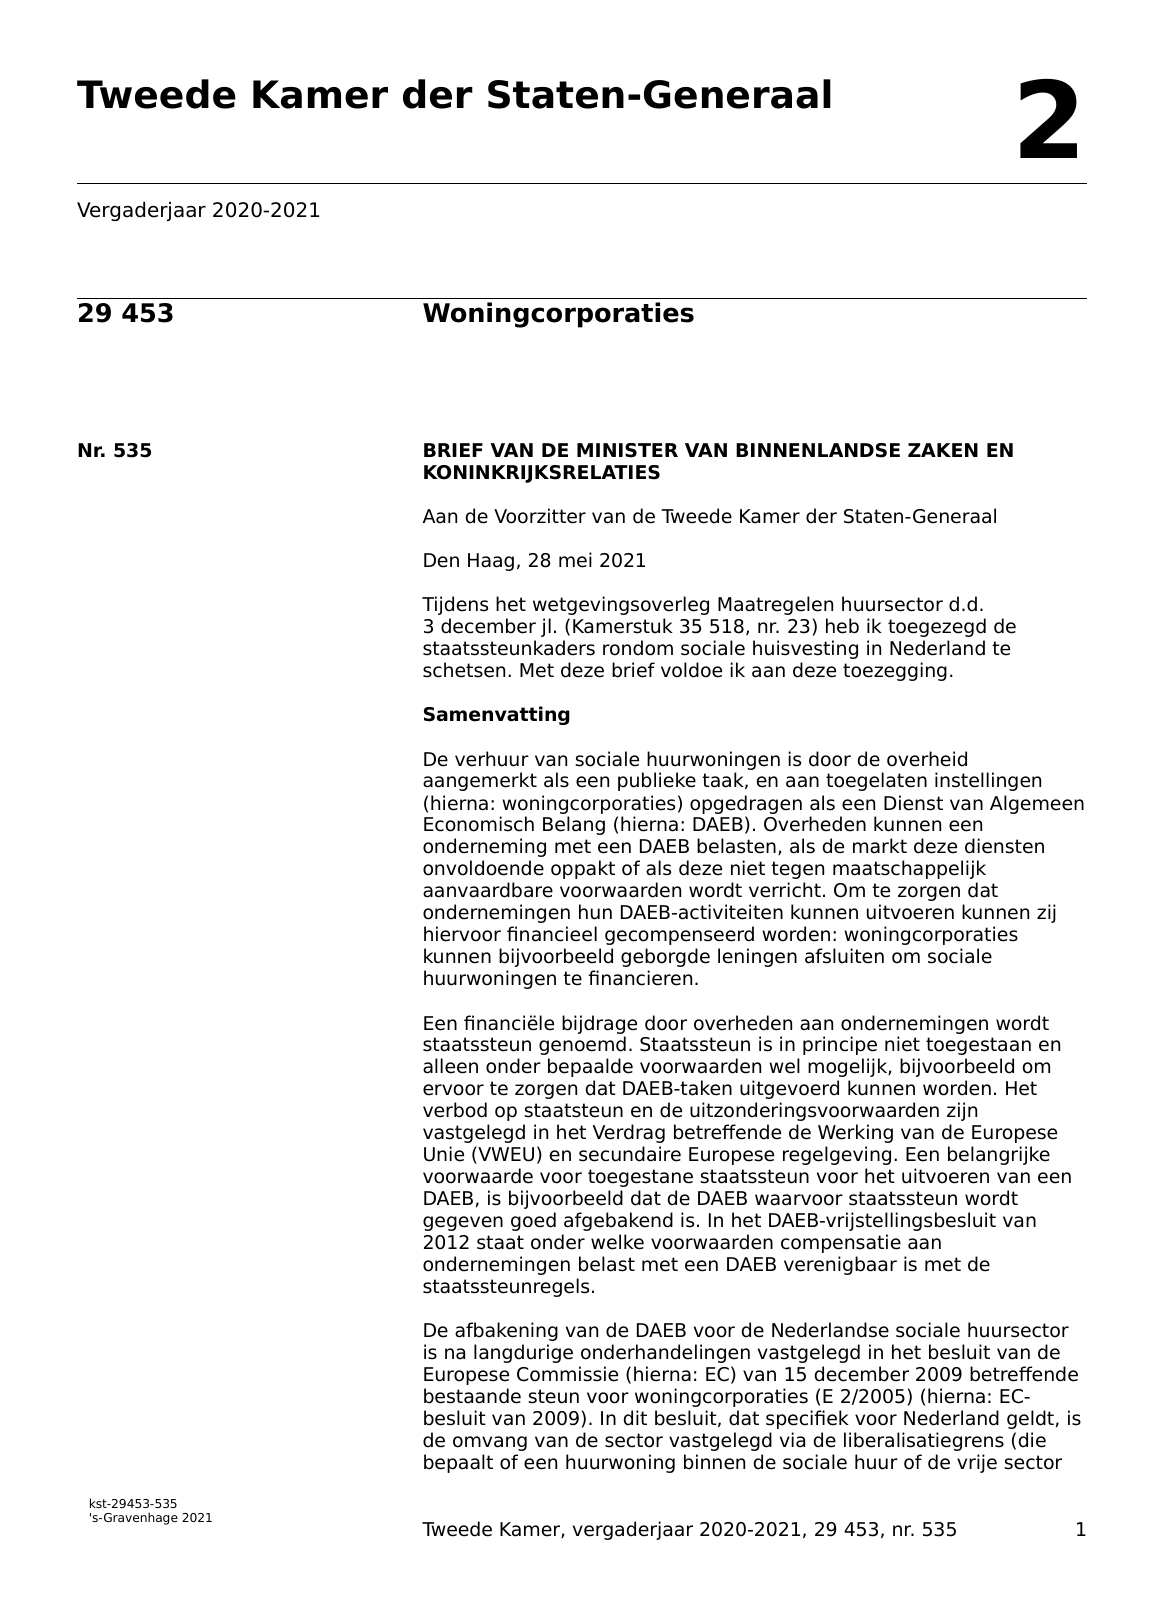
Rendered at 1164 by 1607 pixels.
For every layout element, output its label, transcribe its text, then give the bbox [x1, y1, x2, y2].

text 's-Gravenhage 2021 [88, 1511, 323, 1525]
text Een financiële bijdrage door overheden aan ondernemingen wordt staatssteun genoemd. Staatssteun is in principe niet toegestaan en alleen onder bepaalde voorwaarden wel mogelijk, bijvoorbeeld om ervoor te zorgen dat DAEB-taken uitgevoerd kunnen worden. Het verbod op staatsteun en de uitzonderingsvoorwaarden zijn vastgelegd in het Verdrag betreffende de Werking van de Europese Unie (VWEU) en secundaire Europese regelgeving. Een belangrijke voorwaarde voor toegestane staatssteun voor het uitvoeren van een DAEB, is bijvoorbeeld dat de DAEB waarvoor staatssteun wordt gegeven goed afgebakend is. In het DAEB-vrijstellingsbesluit van 2012 staat onder welke voorwaarden compensatie aan ondernemingen belast met een DAEB verenigbaar is met de staatssteunregels. [422, 1012, 1087, 1298]
text Tijdens het wetgevingsoverleg Maatregelen huursector d.d. 3 december jl. (Kamerstuk 35 518, nr. 23) heb ik toegezegd de staatssteunkaders rondom sociale huisvesting in Nederland te schetsen. Met deze brief voldoe ik aan deze toezegging. [422, 594, 1087, 682]
table_cell Vergaderjaar 2020-2021 [77, 184, 1087, 298]
subtitle Samenvatting [422, 704, 1087, 726]
subtitle 29 453 Woningcorporaties [77, 299, 1087, 329]
text Aan de Voorzitter van de Tweede Kamer der Staten-Generaal [422, 506, 1087, 528]
text De verhuur van sociale huurwoningen is door de overheid aangemerkt als een publieke taak, en aan toegelaten instellingen (hierna: woningcorporaties) opgedragen als een Dienst van Algemeen Economisch Belang (hierna: DAEB). Overheden kunnen een onderneming met een DAEB belasten, als de markt deze diensten onvoldoende oppakt of als deze niet tegen maatschappelijk aanvaardbare voorwaarden wordt verricht. Om te zorgen dat ondernemingen hun DAEB-activiteiten kunnen uitvoeren kunnen zij hiervoor financieel gecompenseerd worden: woningcorporaties kunnen bijvoorbeeld geborgde leningen afsluiten om sociale huurwoningen te financieren. [422, 748, 1087, 990]
table_header Tweede Kamer der Staten-Generaal [77, 59, 886, 183]
text De afbakening van de DAEB voor de Nederlandse sociale huursector is na langdurige onderhandelingen vastgelegd in het besluit van de Europese Commissie (hierna: EC) van 15 december 2009 betreffende bestaande steun voor woningcorporaties (E 2/2005) (hierna: EC-besluit van 2009). In dit besluit, dat specifiek voor Nederland geldt, is de omvang van de sector vastgelegd via de liberalisatiegrens (die bepaalt of een huurwoning binnen de sociale huur of de vrije sector [422, 1320, 1087, 1474]
subtitle Nr. 535 BRIEF VAN DE MINISTER VAN BINNENLANDSE ZAKEN EN KONINKRIJKSRELATIES [77, 440, 1087, 484]
text kst-29453-535 [88, 1497, 323, 1511]
text Den Haag, 28 mei 2021 [422, 550, 1087, 572]
table_header 2 [886, 59, 1087, 183]
